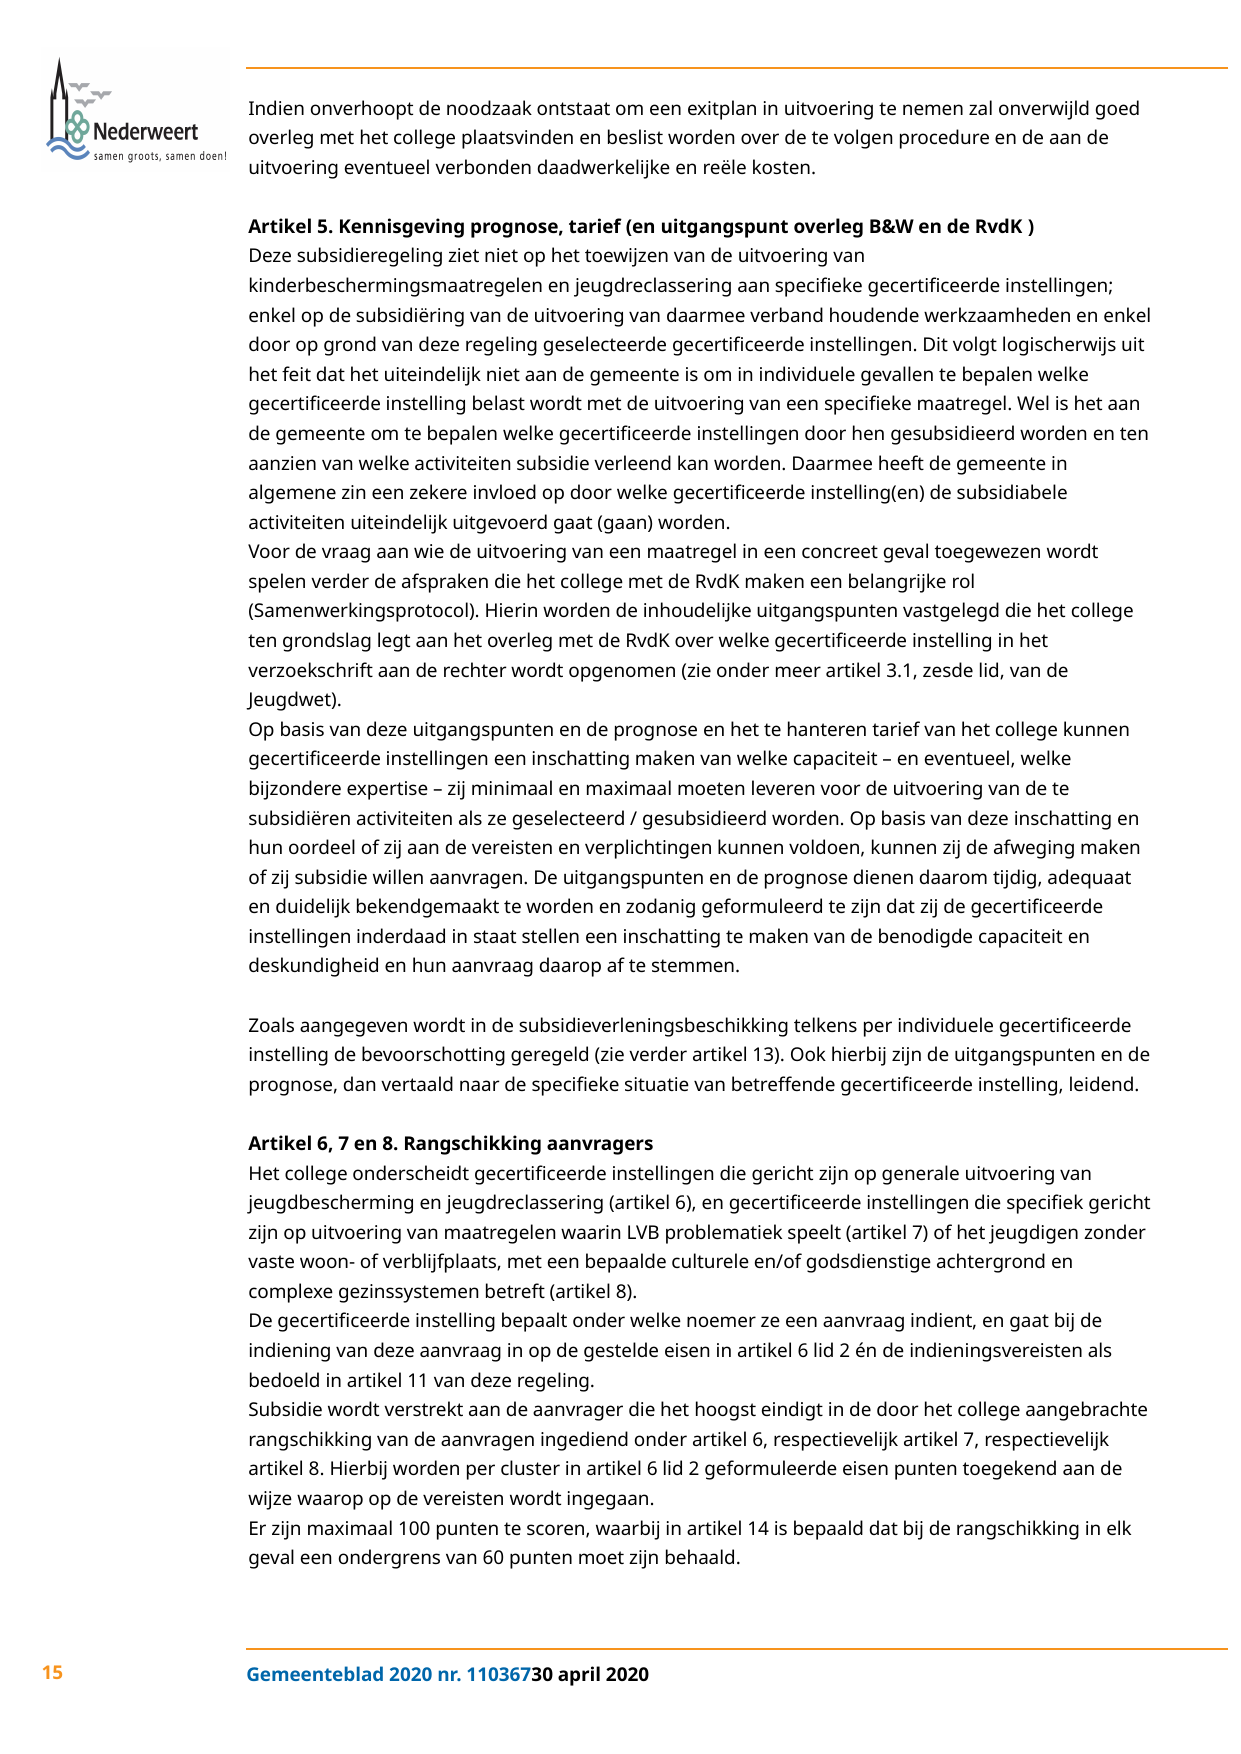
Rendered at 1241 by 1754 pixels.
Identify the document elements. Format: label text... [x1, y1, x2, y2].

text Op basis van deze uitgangspunten en de prognose en het te hanteren tarief van het college kunnen gecertificeerde instellingen een inschatting maken van welke capaciteit – en eventueel, welke bijzondere expertise – zij minimaal en maximaal moeten leveren voor de uitvoering van de te subsidiëren activiteiten als ze geselecteerd / gesubsidieerd worden. Op basis van deze inschatting en hun oordeel of zij aan de vereisten en verplichtingen kunnen voldoen, kunnen zij de afweging maken of zij subsidie willen aanvragen. De uitgangspunten en de prognose dienen daarom tijdig, adequaat en duidelijk bekendgemaakt te worden en zodanig geformuleerd te zijn dat zij de gecertificeerde instellingen inderdaad in staat stellen een inschatting te maken van de benodigde capaciteit en deskundigheid en hun aanvraag daarop af te stemmen. [248, 716, 1152, 978]
text Het college onderscheidt gecertificeerde instellingen die gericht zijn op generale uitvoering van jeugdbescherming en jeugdreclassering (artikel 6), en gecertificeerde instellingen die specifiek gericht zijn op uitvoering van maatregelen waarin LVB problematiek speelt (artikel 7) of het jeugdigen zonder vaste woon- of verblijfplaats, met een bepaalde culturele en/of godsdienstige achtergrond en complexe gezinssystemen betreft (artikel 8). [248, 1160, 1152, 1304]
text Voor de vraag aan wie de uitvoering van een maatregel in een concreet geval toegewezen wordt spelen verder de afspraken die het college met de RvdK maken een belangrijke rol (Samenwerkingsprotocol). Hierin worden de inhoudelijke uitgangspunten vastgelegd die het college ten grondslag legt aan het overleg met de RvdK over welke gecertificeerde instelling in het verzoekschrift aan de rechter wordt opgenomen (zie onder meer artikel 3.1, zesde lid, van de Jeugdwet). [248, 538, 1152, 712]
text Artikel 6, 7 en 8. Rangschikking aanvragers [248, 1130, 1152, 1156]
text Deze subsidieregeling ziet niet op het toewijzen van de uitvoering van kinderbeschermingsmaatregelen en jeugdreclassering aan specifieke gecertificeerde instellingen; enkel op de subsidiëring van de uitvoering van daarmee verband houdende werkzaamheden en enkel door op grond van deze regeling geselecteerde gecertificeerde instellingen. Dit volgt logischerwijs uit het feit dat het uiteindelijk niet aan de gemeente is om in individuele gevallen te bepalen welke gecertificeerde instelling belast wordt met de uitvoering van een specifieke maatregel. Wel is het aan de gemeente om te bepalen welke gecertificeerde instellingen door hen gesubsidieerd worden en ten aanzien van welke activiteiten subsidie verleend kan worden. Daarmee heeft de gemeente in algemene zin een zekere invloed op door welke gecertificeerde instelling(en) de subsidiabele activiteiten uiteindelijk uitgevoerd gaat (gaan) worden. [248, 243, 1152, 535]
picture [41, 47, 231, 172]
text Subsidie wordt verstrekt aan de aanvrager die het hoogst eindigt in de door het college aangebrachte rangschikking van de aanvragen ingediend onder artikel 6, respectievelijk artikel 7, respectievelijk artikel 8. Hierbij worden per cluster in artikel 6 lid 2 geformuleerde eisen punten toegekend aan de wijze waarop op de vereisten wordt ingegaan. [248, 1396, 1152, 1511]
text Artikel 5. Kennisgeving prognose, tarief (en uitgangspunt overleg B&W en de RvdK ) [248, 213, 1152, 239]
text Zoals aangegeven wordt in de subsidieverleningsbeschikking telkens per individuele gecertificeerde instelling de bevoorschotting geregeld (zie verder artikel 13). Ook hierbij zijn de uitgangspunten en de prognose, dan vertaald naar de specifieke situatie van betreffende gecertificeerde instelling, leidend. [248, 1012, 1152, 1097]
text Er zijn maximaal 100 punten te scoren, waarbij in artikel 14 is bepaald dat bij de rangschikking in elk geval een ondergrens van 60 punten moet zijn behaald. [248, 1515, 1152, 1570]
text Indien onverhoopt de noodzaak ontstaat om een exitplan in uitvoering te nemen zal onverwijld goed overleg met het college plaatsvinden en beslist worden over de te volgen procedure en de aan de uitvoering eventueel verbonden daadwerkelijke en reële kosten. [248, 95, 1152, 180]
text De gecertificeerde instelling bepaalt onder welke noemer ze een aanvraag indient, en gaat bij de indiening van deze aanvraag in op de gestelde eisen in artikel 6 lid 2 én de indieningsvereisten als bedoeld in artikel 11 van deze regeling. [248, 1308, 1152, 1393]
